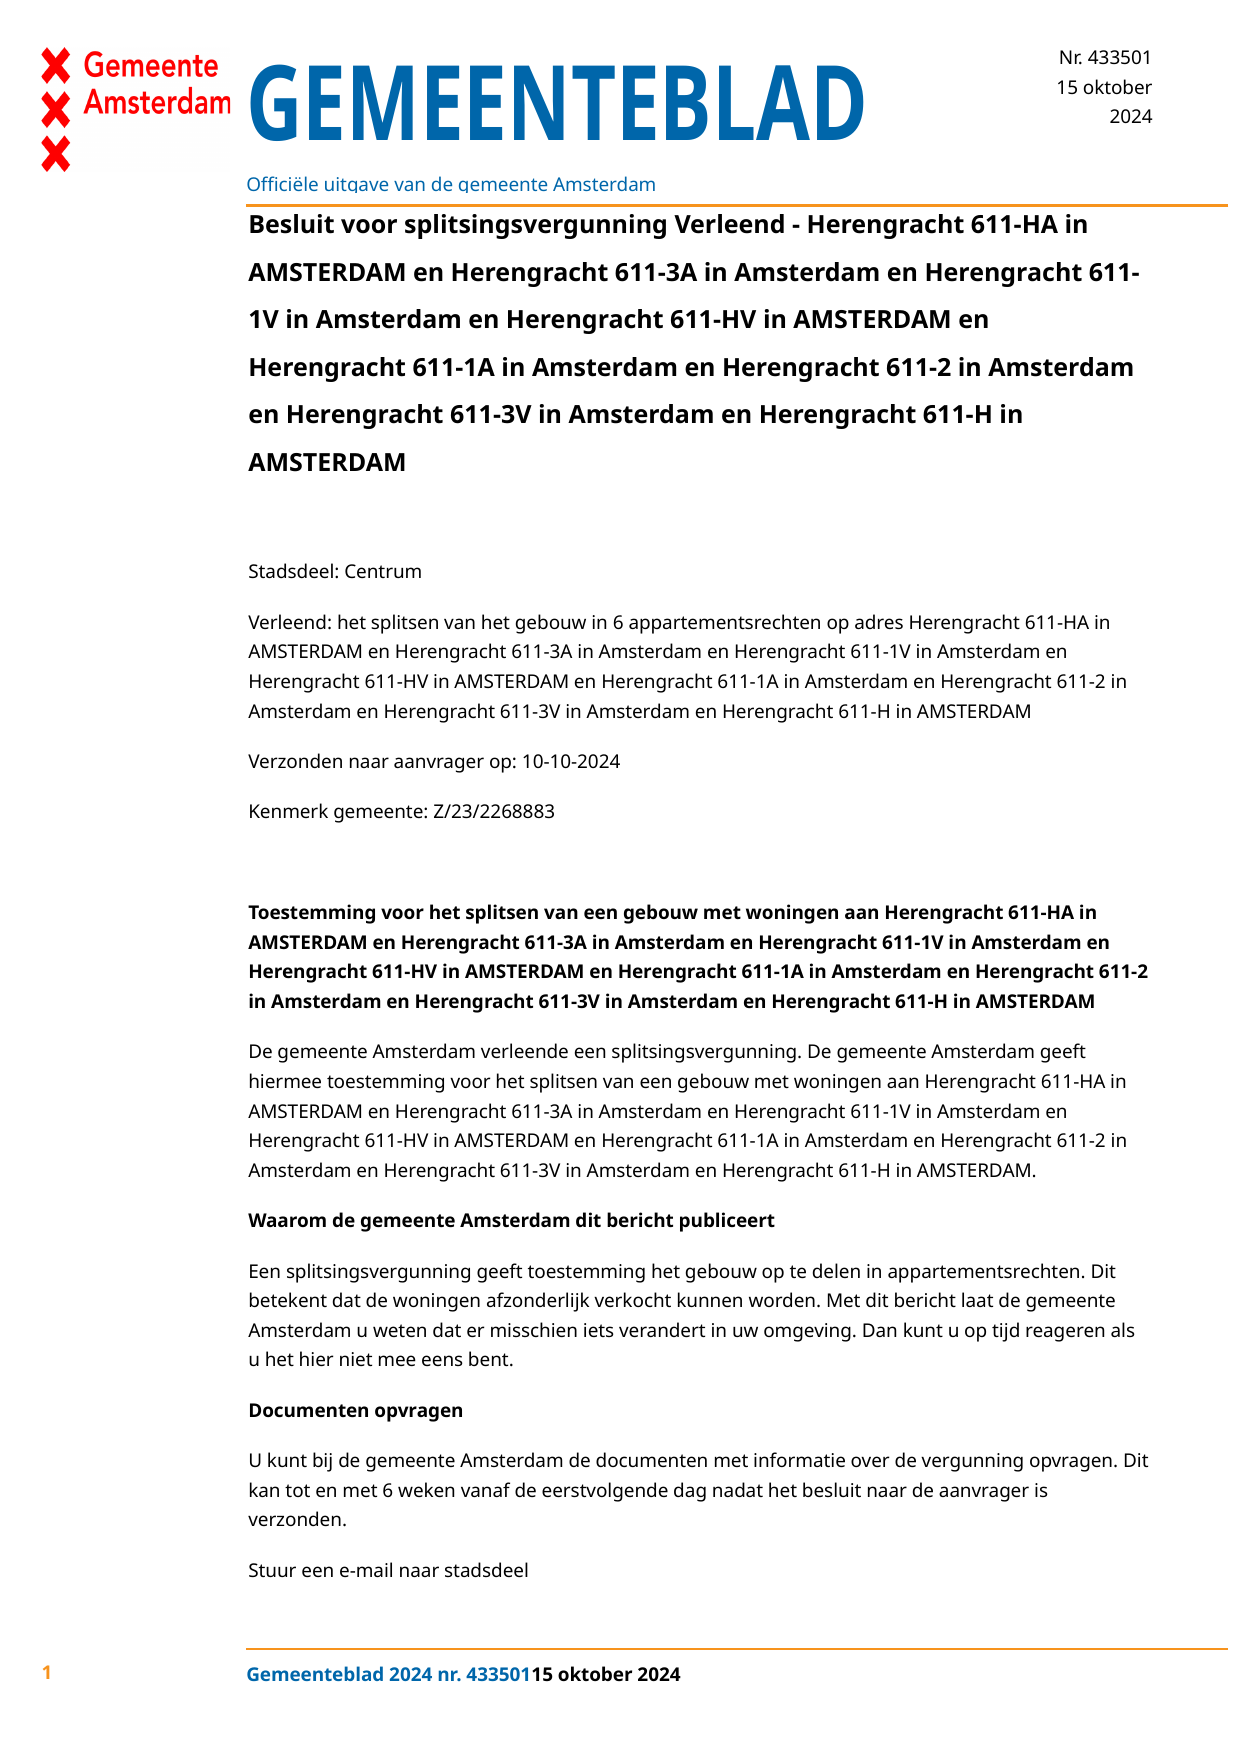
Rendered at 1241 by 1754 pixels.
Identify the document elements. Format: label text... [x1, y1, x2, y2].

text De gemeente Amsterdam verleende een splitsingsvergunning. De gemeente Amsterdam geeft hiermee toestemming voor het splitsen van een gebouw met woningen aan Herengracht 611-HA in AMSTERDAM en Herengracht 611-3A in Amsterdam en Herengracht 611-1V in Amsterdam en Herengracht 611-HV in AMSTERDAM en Herengracht 611-1A in Amsterdam en Herengracht 611-2 in Amsterdam en Herengracht 611-3V in Amsterdam en Herengracht 611-H in AMSTERDAM. [248, 1039, 1152, 1183]
text Besluit voor splitsingsvergunning Verleend - Herengracht 611-HA in AMSTERDAM en Herengracht 611-3A in Amsterdam en Herengracht 611-1V in Amsterdam en Herengracht 611-HV in AMSTERDAM en Herengracht 611-1A in Amsterdam en Herengracht 611-2 in Amsterdam en Herengracht 611-3V in Amsterdam en Herengracht 611-H in AMSTERDAM [248, 207, 1152, 479]
picture [41, 47, 231, 172]
text Toestemming voor het splitsen van een gebouw met woningen aan Herengracht 611-HA in AMSTERDAM en Herengracht 611-3A in Amsterdam en Herengracht 611-1V in Amsterdam en Herengracht 611-HV in AMSTERDAM en Herengracht 611-1A in Amsterdam en Herengracht 611-2 in Amsterdam en Herengracht 611-3V in Amsterdam en Herengracht 611-H in AMSTERDAM [248, 899, 1152, 1014]
text Waarom de gemeente Amsterdam dit bericht publiceert [248, 1207, 1152, 1233]
text Documenten opvragen [248, 1397, 1152, 1423]
text Stadsdeel: Centrum [248, 559, 1152, 584]
text Kenmerk gemeente: Z/23/2268883 [248, 799, 1152, 824]
text Verleend: het splitsen van het gebouw in 6 appartementsrechten op adres Herengracht 611-HA in AMSTERDAM en Herengracht 611-3A in Amsterdam en Herengracht 611-1V in Amsterdam en Herengracht 611-HV in AMSTERDAM en Herengracht 611-1A in Amsterdam en Herengracht 611-2 in Amsterdam en Herengracht 611-3V in Amsterdam en Herengracht 611-H in AMSTERDAM [248, 609, 1152, 724]
text Verzonden naar aanvrager op: 10-10-2024 [248, 748, 1152, 774]
text Stuur een e-mail naar stadsdeel [248, 1557, 1152, 1583]
text Een splitsingsvergunning geeft toestemming het gebouw op te delen in appartementsrechten. Dit betekent dat de woningen afzonderlijk verkocht kunnen worden. Met dit bericht laat de gemeente Amsterdam u weten dat er misschien iets verandert in uw omgeving. Dan kunt u op tijd reageren als u het hier niet mee eens bent. [248, 1258, 1152, 1372]
text U kunt bij de gemeente Amsterdam de documenten met informatie over de vergunning opvragen. Dit kan tot en met 6 weken vanaf de eerstvolgende dag nadat het besluit naar de aanvrager is verzonden. [248, 1447, 1152, 1532]
